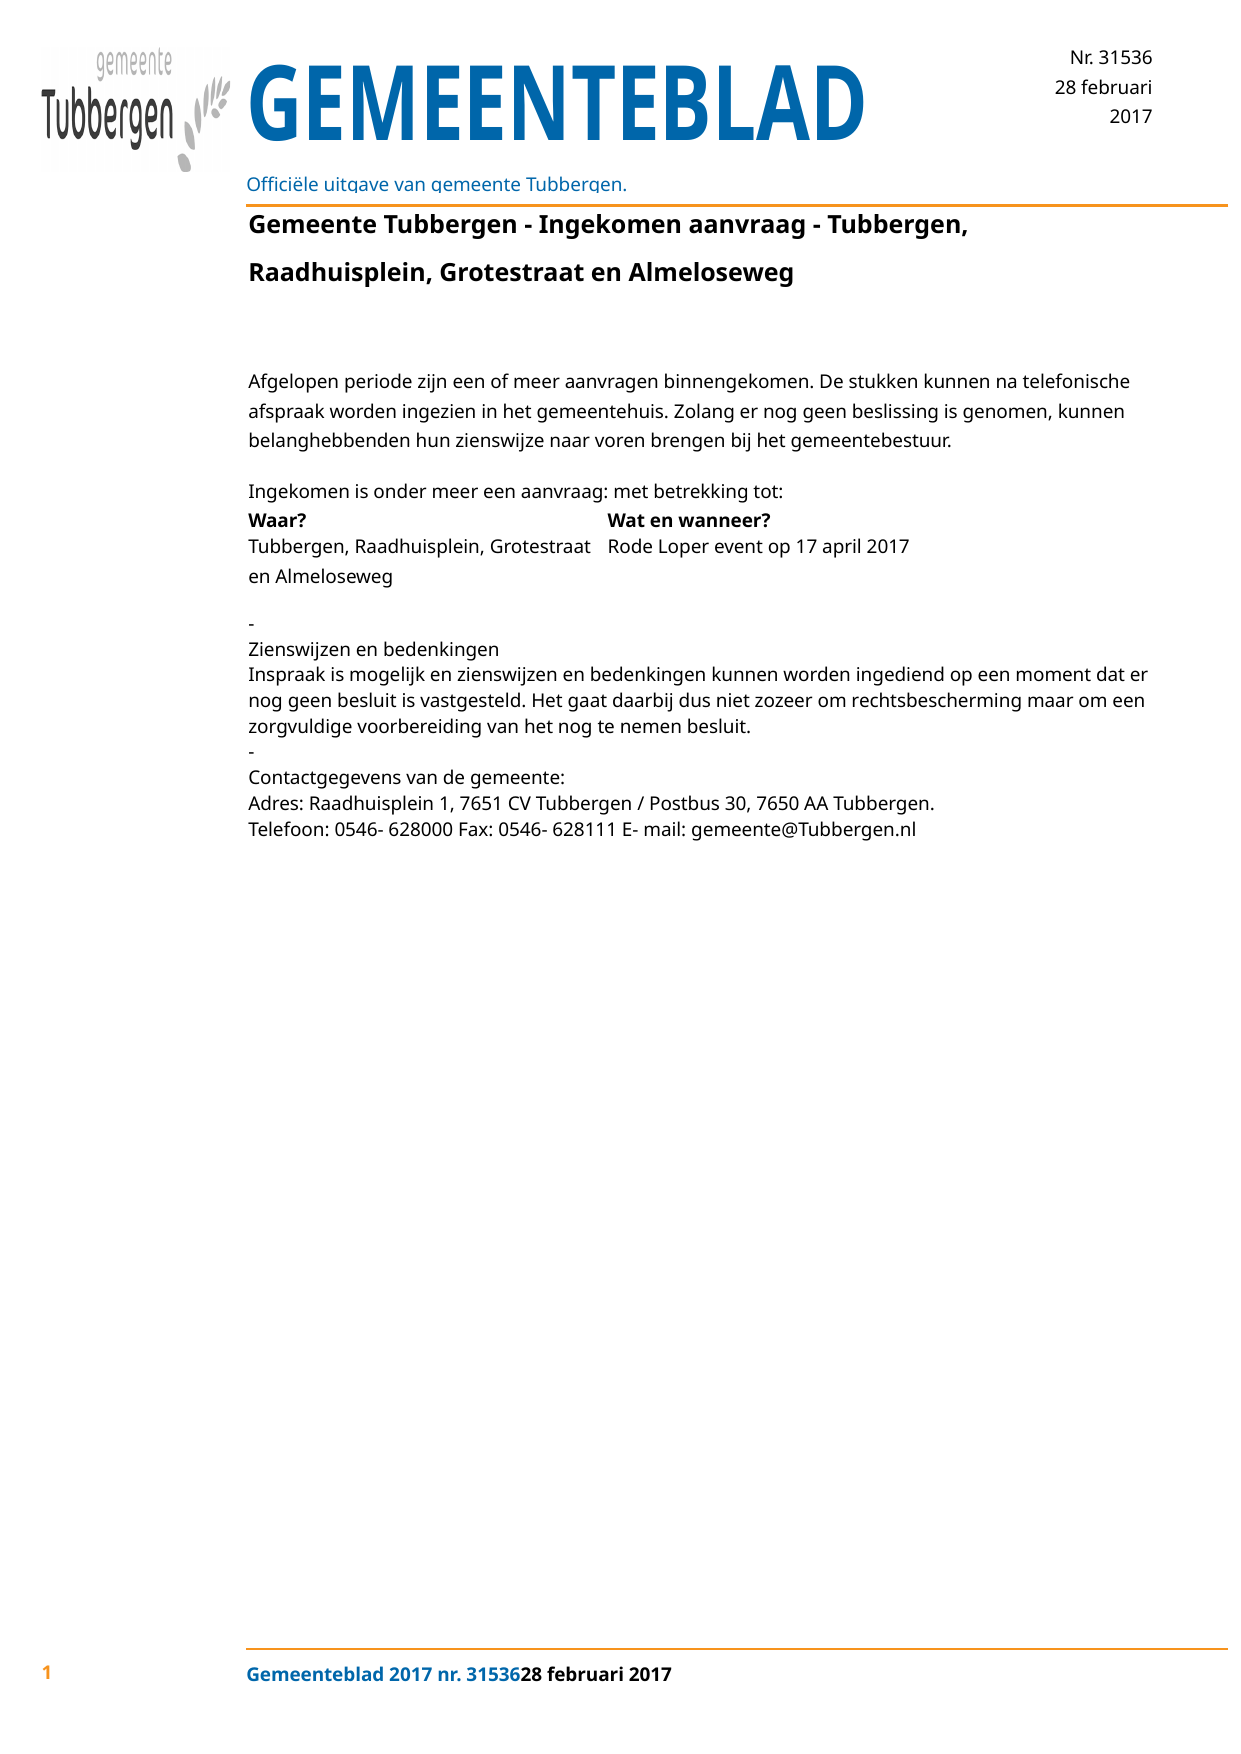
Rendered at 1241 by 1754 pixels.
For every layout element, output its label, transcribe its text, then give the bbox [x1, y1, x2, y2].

table_header Waar? [248, 508, 607, 533]
table_cell Rode Loper event op 17 april 2017 [608, 533, 1152, 589]
text Afgelopen periode zijn een of meer aanvragen binnengekomen. De stukken kunnen na telefonische afspraak worden ingezien in het gemeentehuis. Zolang er nog geen beslissing is genomen, kunnen belanghebbenden hun zienswijze naar voren brengen bij het gemeentebestuur. [248, 368, 1152, 453]
picture [41, 47, 231, 172]
text - [248, 739, 1152, 764]
table_header Wat en wanneer? [608, 508, 1152, 533]
text Contactgegevens van de gemeente: [248, 764, 1152, 790]
table_cell Tubbergen, Raadhuisplein, Grotestraat en Almeloseweg [248, 533, 607, 589]
text Zienswijzen en bedenkingen [248, 636, 1152, 662]
text Adres: Raadhuisplein 1, 7651 CV Tubbergen / Postbus 30, 7650 AA Tubbergen. [248, 790, 1152, 816]
text Gemeente Tubbergen - Ingekomen aanvraag - Tubbergen, Raadhuisplein, Grotestraat en Almeloseweg [248, 207, 1152, 288]
text Telefoon: 0546- 628000 Fax: 0546- 628111 E- mail: gemeente@Tubbergen.nl [248, 816, 1152, 842]
text Ingekomen is onder meer een aanvraag: met betrekking tot: [248, 478, 1152, 504]
text - [248, 610, 1152, 636]
text Inspraak is mogelijk en zienswijzen en bedenkingen kunnen worden ingediend op een moment dat er nog geen besluit is vastgesteld. Het gaat daarbij dus niet zozeer om rechtsbescherming maar om een zorgvuldige voorbereiding van het nog te nemen besluit. [248, 662, 1152, 739]
